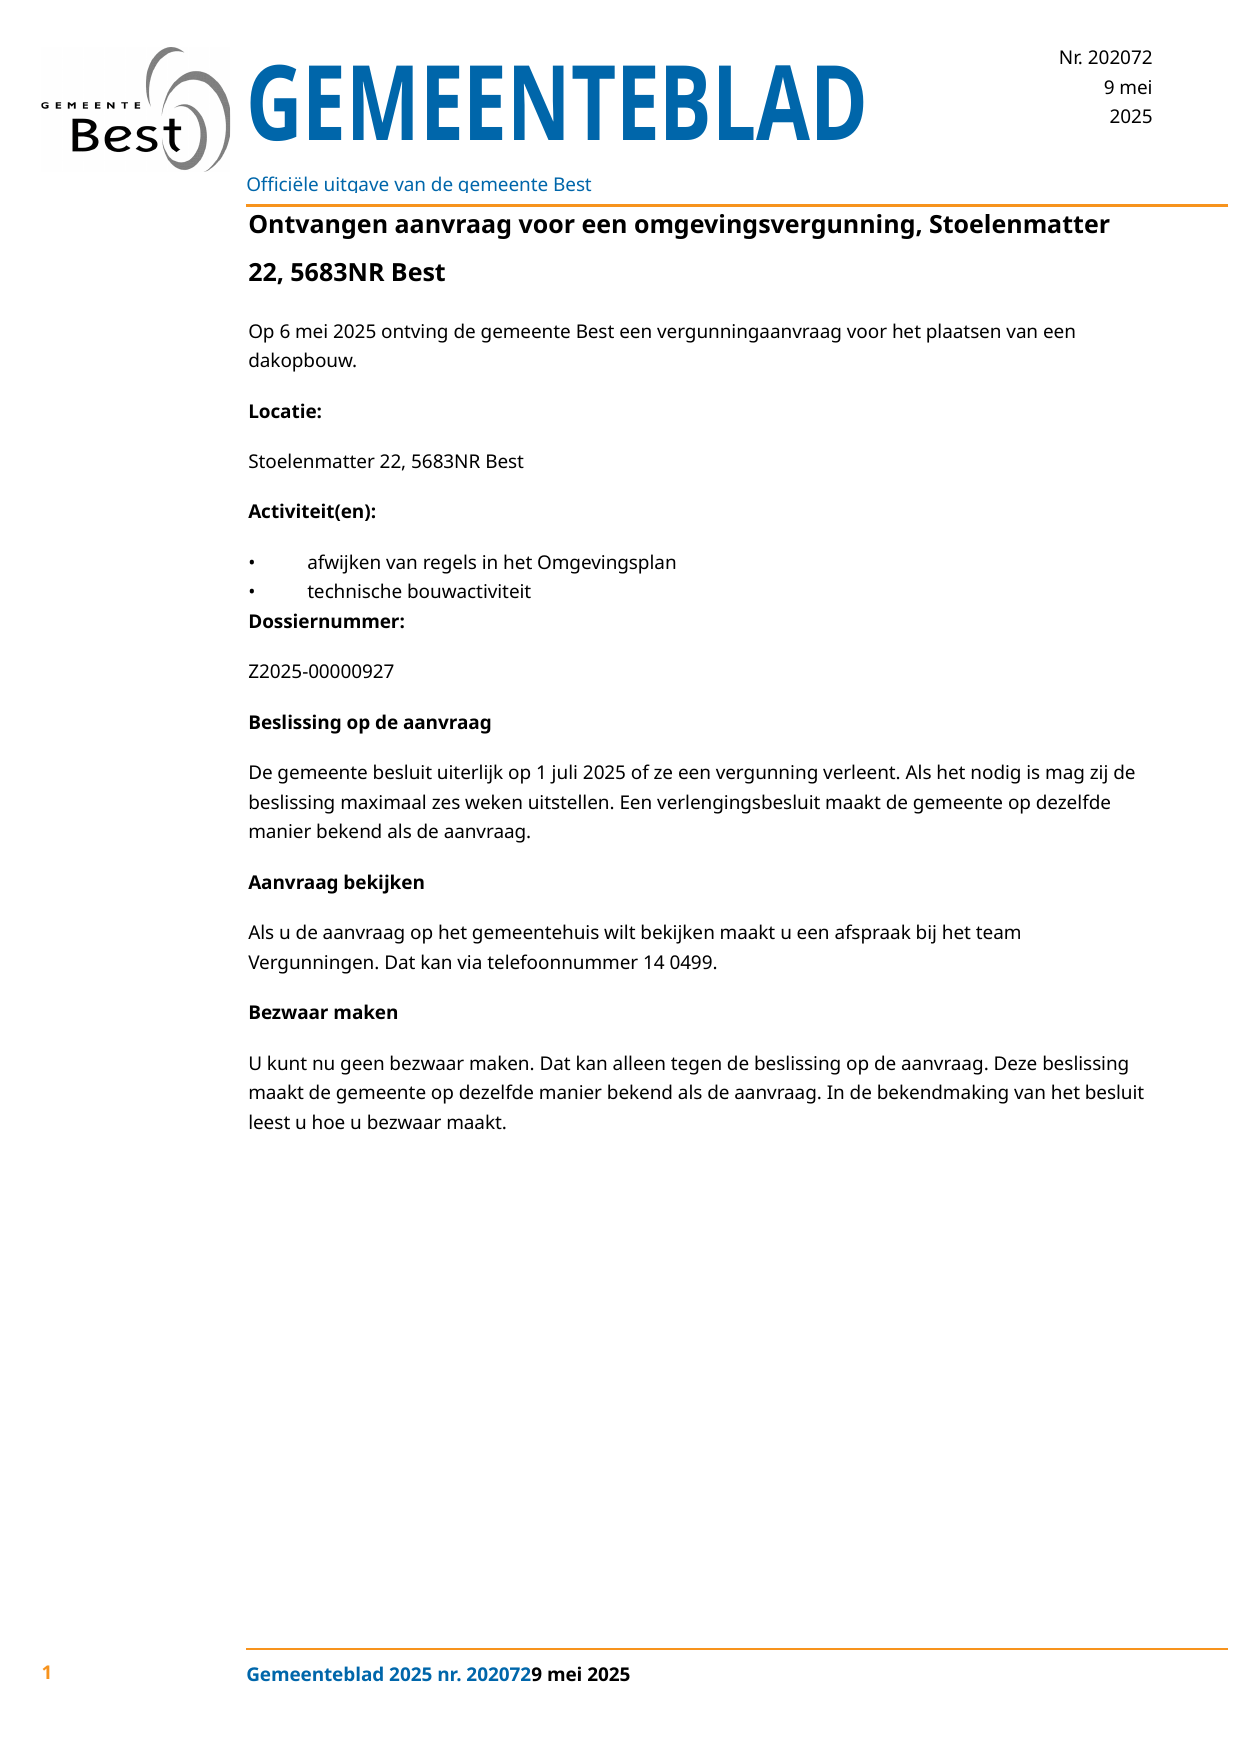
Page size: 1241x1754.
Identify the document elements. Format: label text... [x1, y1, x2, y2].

text Stoelenmatter 22, 5683NR Best [248, 448, 1152, 474]
text Locatie: [248, 398, 1152, 424]
text De gemeente besluit uiterlijk op 1 juli 2025 of ze een vergunning verleent. Als het nodig is mag zij de beslissing maximaal zes weken uitstellen. Een verlengingsbesluit maakt de gemeente op dezelfde manier bekend als de aanvraag. [248, 759, 1152, 844]
text Als u de aanvraag op het gemeentehuis wilt bekijken maakt u een afspraak bij het team Vergunningen. Dat kan via telefoonnummer 14 0499. [248, 919, 1152, 975]
text Bezwaar maken [248, 999, 1152, 1025]
text Activiteit(en): [248, 499, 1152, 524]
text Aanvraag bekijken [248, 869, 1152, 895]
list technische bouwactiviteit [248, 579, 1152, 604]
text U kunt nu geen bezwaar maken. Dat kan alleen tegen de beslissing op de aanvraag. Deze beslissing maakt de gemeente op dezelfde manier bekend als de aanvraag. In de bekendmaking van het besluit leest u hoe u bezwaar maakt. [248, 1050, 1152, 1135]
text Op 6 mei 2025 ontving de gemeente Best een vergunningaanvraag voor het plaatsen van een dakopbouw. [248, 318, 1152, 373]
list afwijken van regels in het Omgevingsplan [248, 549, 1152, 575]
text Ontvangen aanvraag voor een omgevingsvergunning, Stoelenmatter 22, 5683NR Best [248, 207, 1152, 288]
text Beslissing op de aanvraag [248, 709, 1152, 735]
text Z2025-00000927 [248, 659, 1152, 684]
picture [41, 47, 231, 172]
text Dossiernummer: [248, 608, 1152, 634]
